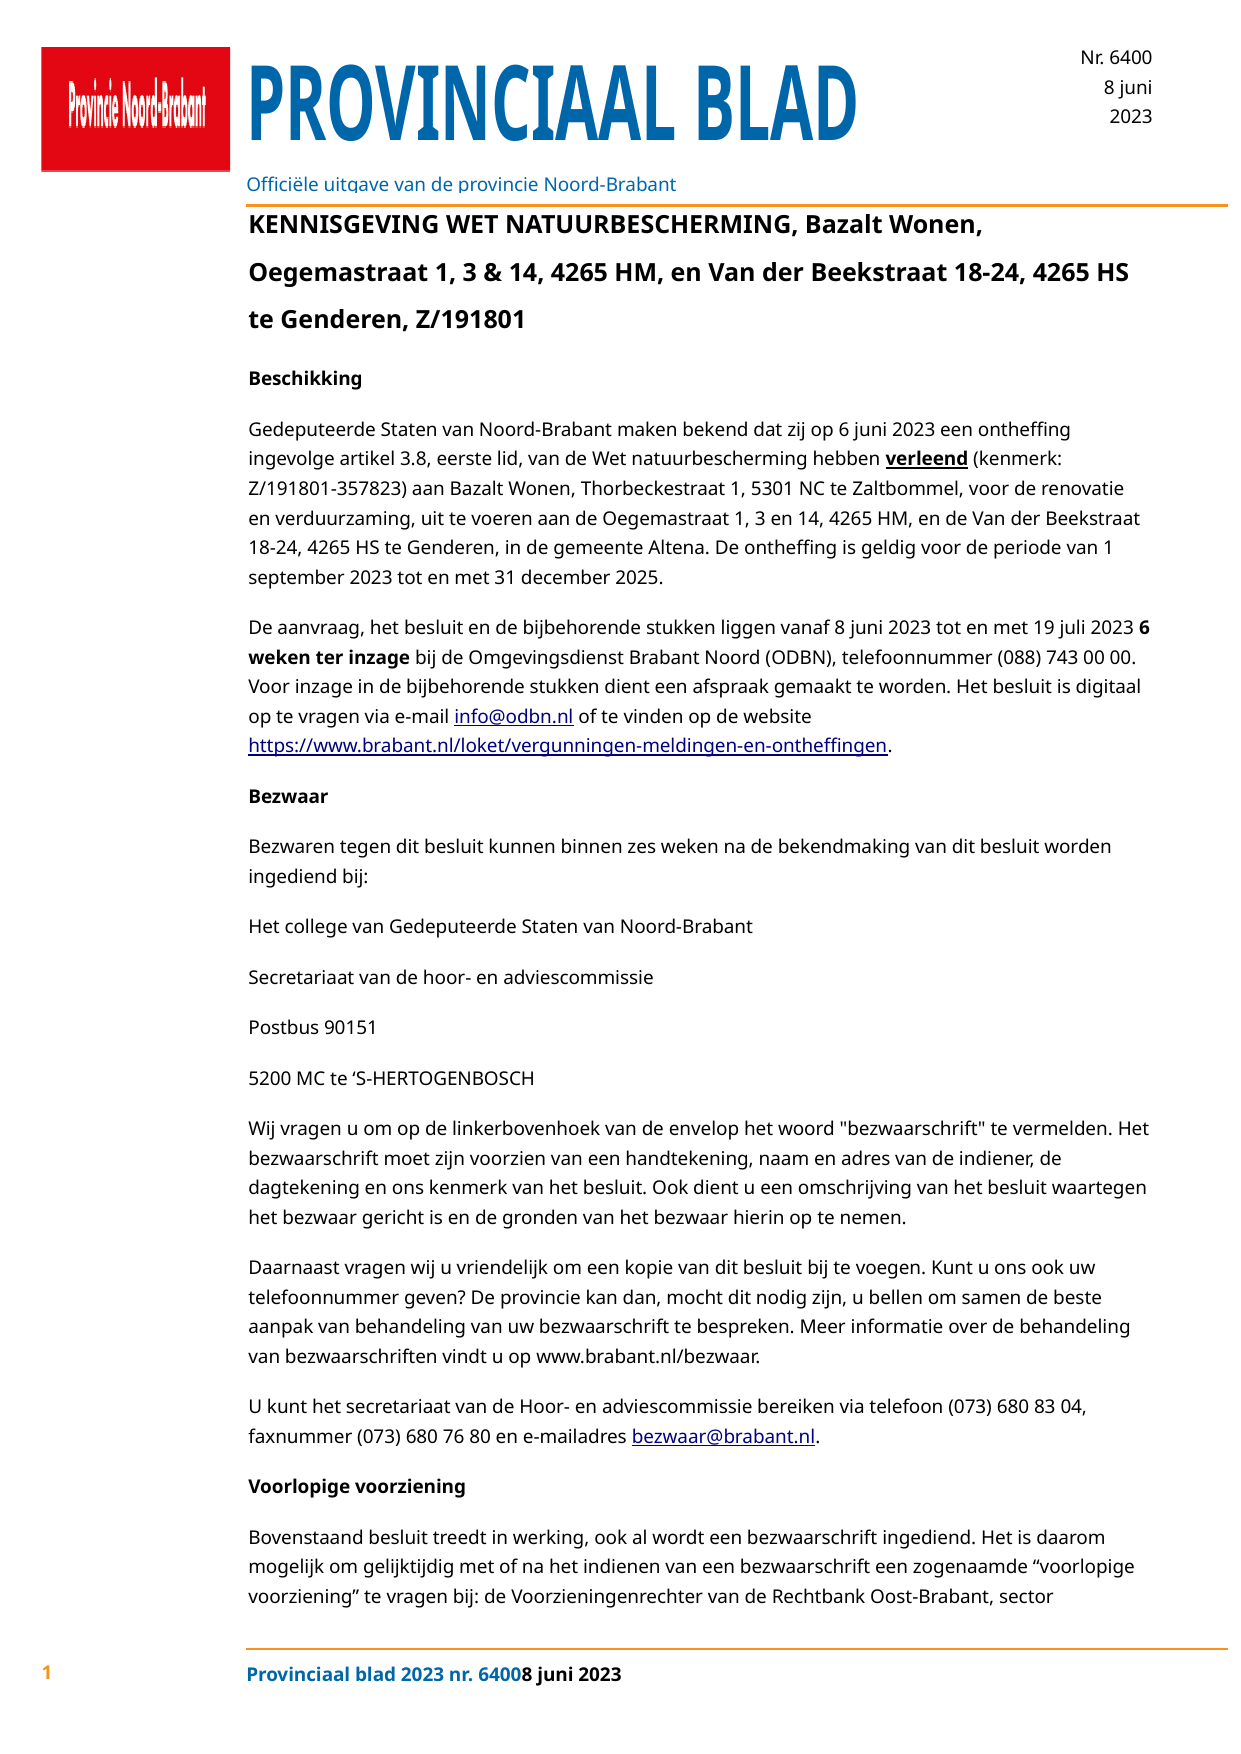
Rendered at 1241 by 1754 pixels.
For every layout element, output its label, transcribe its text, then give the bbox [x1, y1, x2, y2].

text Bovenstaand besluit treedt in werking, ook al wordt een bezwaarschrift ingediend. Het is daarom mogelijk om gelijktijdig met of na het indienen van een bezwaarschrift een zogenaamde “voorlopige voorziening” te vragen bij: de Voorzieningenrechter van de Rechtbank Oost-Brabant, sector [248, 1524, 1152, 1609]
text Gedeputeerde Staten van Noord-Brabant maken bekend dat zij op 6 juni 2023 een ontheffing ingevolge artikel 3.8, eerste lid, van de Wet natuurbescherming hebben verleend (kenmerk: Z/191801-357823) aan Bazalt Wonen, Thorbeckestraat 1, 5301 NC te Zaltbommel, voor de renovatie en verduurzaming, uit te voeren aan de Oegemastraat 1, 3 en 14, 4265 HM, en de Van der Beekstraat 18-24, 4265 HS te Genderen, in de gemeente Altena. De ontheffing is geldig voor de periode van 1 september 2023 tot en met 31 december 2025. [248, 416, 1152, 589]
text 5200 MC te ‘S‑HERTOGENBOSCH [248, 1065, 1152, 1090]
text Daarnaast vragen wij u vriendelijk om een kopie van dit besluit bij te voegen. Kunt u ons ook uw telefoonnummer geven? De provincie kan dan, mocht dit nodig zijn, u bellen om samen de beste aanpak van behandeling van uw bezwaarschrift te bespreken. Meer informatie over de behandeling van bezwaarschriften vindt u op www.brabant.nl/bezwaar. [248, 1254, 1152, 1369]
text Bezwaar [248, 783, 1152, 809]
text Voorlopige voorziening [248, 1473, 1152, 1499]
text De aanvraag, het besluit en de bijbehorende stukken liggen vanaf 8 juni 2023 tot en met 19 juli 2023 6 weken ter inzage bij de Omgevingsdienst Brabant Noord (ODBN), telefoonnummer (088) 743 00 00. Voor inzage in de bijbehorende stukken dient een afspraak gemaakt te worden. Het besluit is digitaal op te vragen via e-mail info@odbn.nl of te vinden op de website https://www.brabant.nl/loket/vergunningen-meldingen-en-ontheffingen. [248, 614, 1152, 758]
text Wij vragen u om op de linkerbovenhoek van de envelop het woord "bezwaarschrift" te vermelden. Het bezwaarschrift moet zijn voorzien van een handtekening, naam en adres van de indiener, de dagtekening en ons kenmerk van het besluit. Ook dient u een omschrijving van het besluit waartegen het bezwaar gericht is en de gronden van het bezwaar hierin op te nemen. [248, 1115, 1152, 1229]
text Secretariaat van de hoor- en adviescommissie [248, 964, 1152, 989]
picture [41, 47, 231, 172]
text Beschikking [248, 366, 1152, 391]
text Postbus 90151 [248, 1014, 1152, 1040]
text U kunt het secretariaat van de Hoor- en adviescommissie bereiken via telefoon (073) 680 83 04, faxnummer (073) 680 76 80 en e-mailadres bezwaar@brabant.nl. [248, 1393, 1152, 1449]
text Het college van Gedeputeerde Staten van Noord-Brabant [248, 913, 1152, 939]
text Bezwaren tegen dit besluit kunnen binnen zes weken na de bekendmaking van dit besluit worden ingediend bij: [248, 833, 1152, 889]
text KENNISGEVING WET NATUURBESCHERMING, Bazalt Wonen, Oegemastraat 1, 3 & 14, 4265 HM, en Van der Beekstraat 18-24, 4265 HS te Genderen, Z/191801 [248, 207, 1152, 336]
